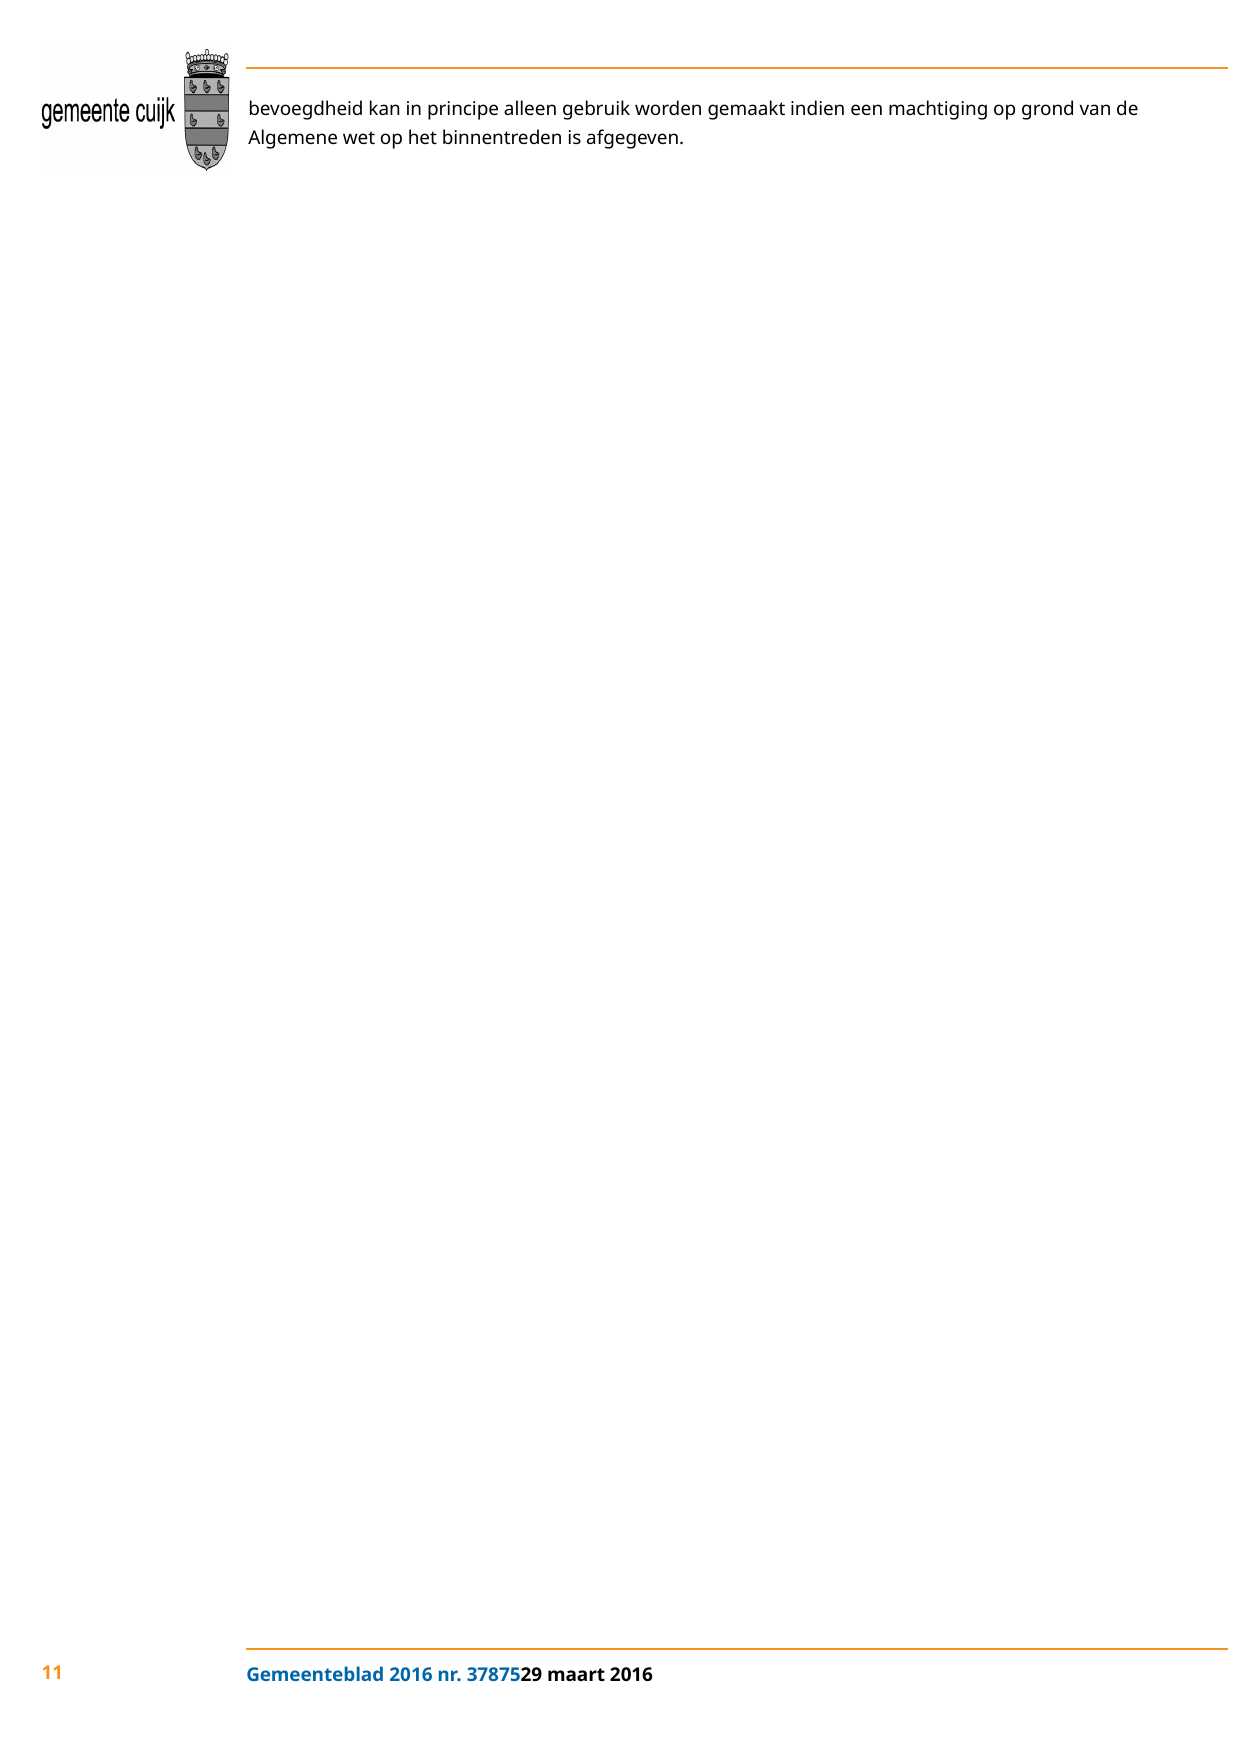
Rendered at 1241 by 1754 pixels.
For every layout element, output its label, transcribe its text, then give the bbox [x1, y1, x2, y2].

text bevoegdheid kan in principe alleen gebruik worden gemaakt indien een machtiging op grond van de Algemene wet op het binnentreden is afgegeven. [248, 95, 1152, 150]
picture [41, 47, 231, 172]
